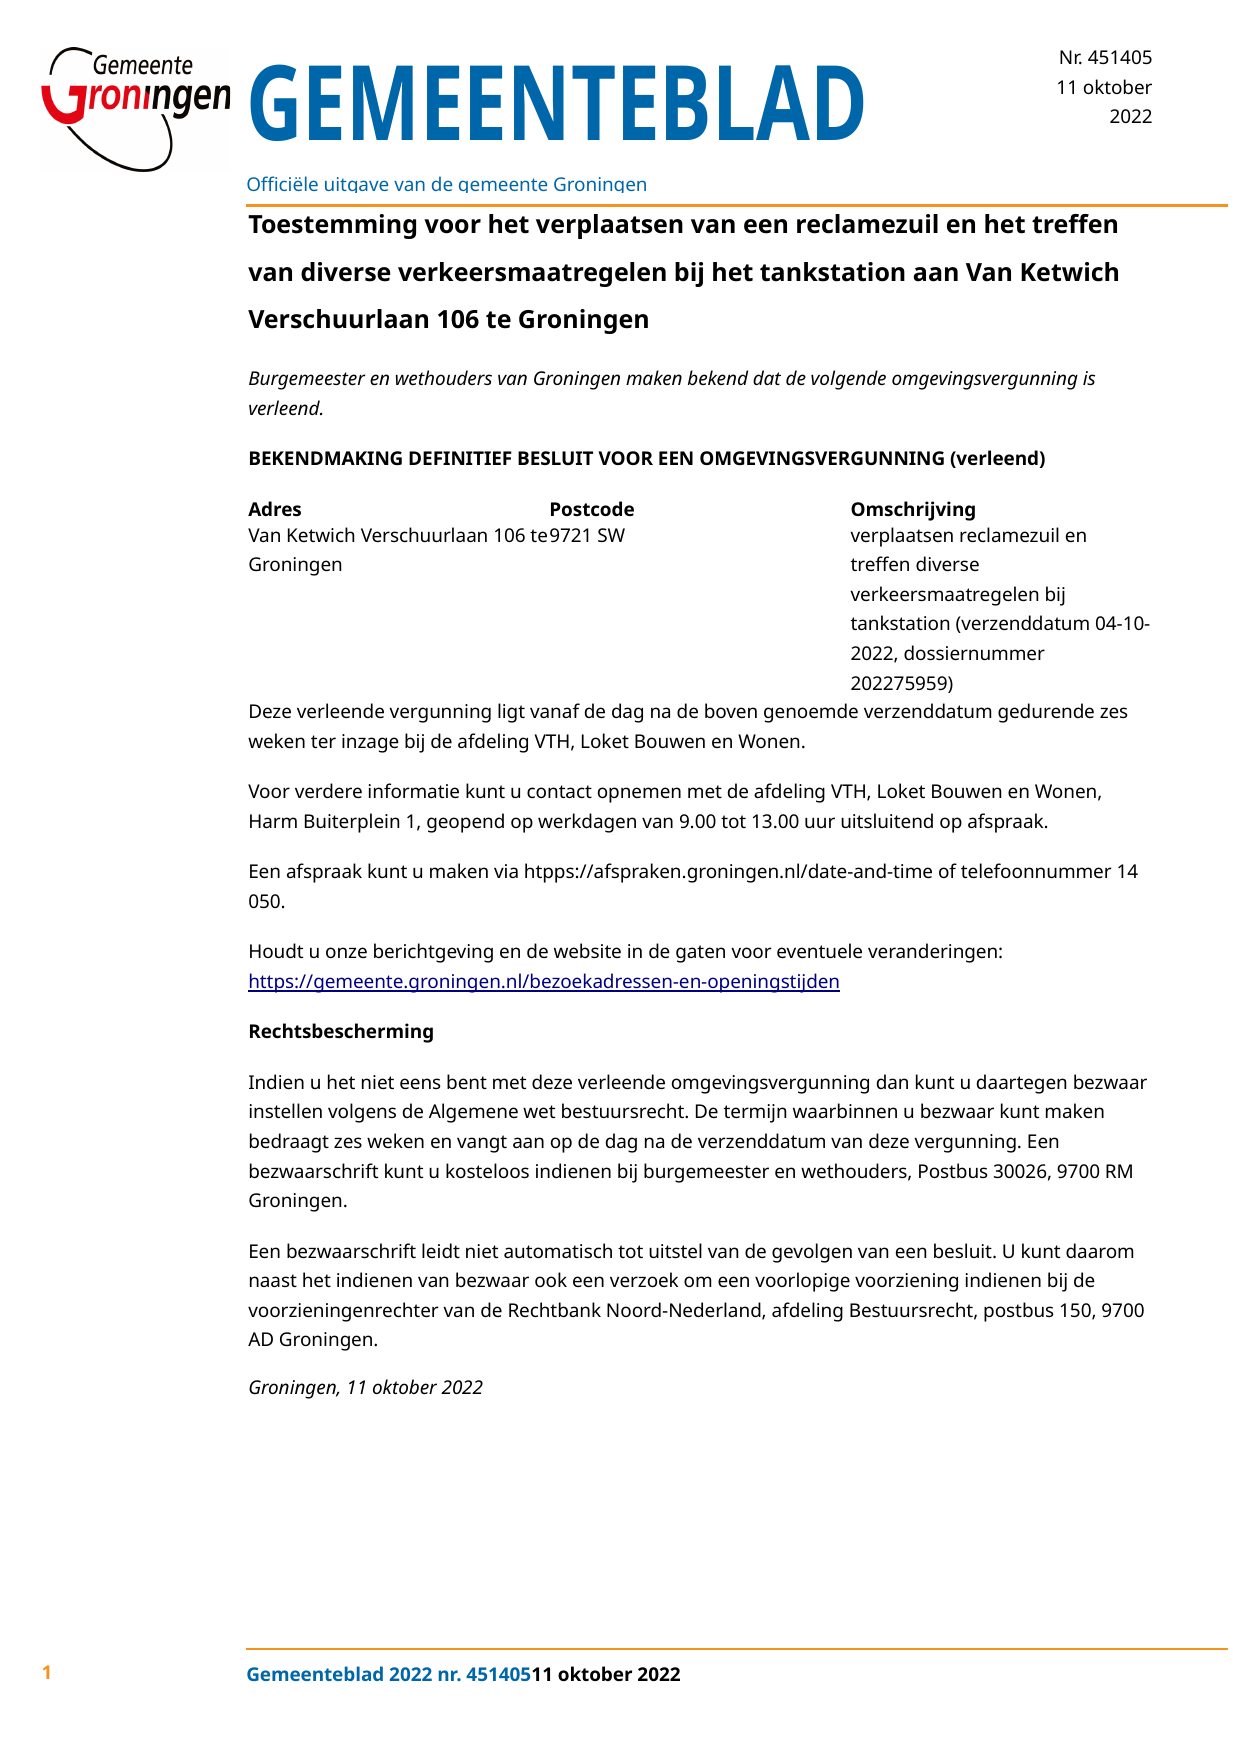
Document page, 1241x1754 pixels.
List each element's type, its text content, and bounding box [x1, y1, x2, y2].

text Toestemming voor het verplaatsen van een reclamezuil en het treffen van diverse verkeersmaatregelen bij het tankstation aan Van Ketwich Verschuurlaan 106 te Groningen [248, 207, 1152, 336]
text Een bezwaarschrift leidt niet automatisch tot uitstel van de gevolgen van een besluit. U kunt daarom naast het indienen van bezwaar ook een verzoek om een voorlopige voorziening indienen bij de voorzieningenrechter van de Rechtbank Noord-Nederland, afdeling Bestuursrecht, postbus 150, 9700 AD Groningen. [248, 1238, 1152, 1352]
text Groningen, 11 oktober 2022 [248, 1374, 1152, 1400]
table_cell Van Ketwich Verschuurlaan 106 te Groningen [248, 522, 549, 695]
table_header Adres [248, 496, 549, 522]
text Houdt u onze berichtgeving en de website in de gaten voor eventuele veranderingen: https://gemeente.groningen.nl/bezoekadressen-en-openingstijden [248, 939, 1152, 994]
table_cell 9721 SW [549, 522, 850, 695]
table_header Postcode [549, 496, 850, 522]
text Burgemeester en wethouders van Groningen maken bekend dat de volgende omgevingsvergunning is verleend. [248, 366, 1152, 421]
text Een afspraak kunt u maken via htpps://afspraken.groningen.nl/date-and-time of telefoonnummer 14 050. [248, 859, 1152, 914]
table_cell verplaatsen reclamezuil en treffen diverse verkeersmaatregelen bij tankstation (verzenddatum 04-10-2022, dossiernummer 202275959) [850, 522, 1152, 695]
table_header Omschrijving [850, 496, 1152, 522]
picture [41, 47, 231, 172]
text Rechtsbescherming [248, 1019, 1152, 1044]
text Voor verdere informatie kunt u contact opnemen met de afdeling VTH, Loket Bouwen en Wonen, Harm Buiterplein 1, geopend op werkdagen van 9.00 tot 13.00 uur uitsluitend op afspraak. [248, 779, 1152, 834]
text Indien u het niet eens bent met deze verleende omgevingsvergunning dan kunt u daartegen bezwaar instellen volgens de Algemene wet bestuursrecht. De termijn waarbinnen u bezwaar kunt maken bedraagt zes weken en vangt aan op de dag na de verzenddatum van deze vergunning. Een bezwaarschrift kunt u kosteloos indienen bij burgemeester en wethouders, Postbus 30026, 9700 RM Groningen. [248, 1069, 1152, 1213]
text BEKENDMAKING DEFINITIEF BESLUIT VOOR EEN OMGEVINGSVERGUNNING (verleend) [248, 446, 1152, 471]
text Deze verleende vergunning ligt vanaf de dag na de boven genoemde verzenddatum gedurende zes weken ter inzage bij de afdeling VTH, Loket Bouwen en Wonen. [248, 699, 1152, 754]
